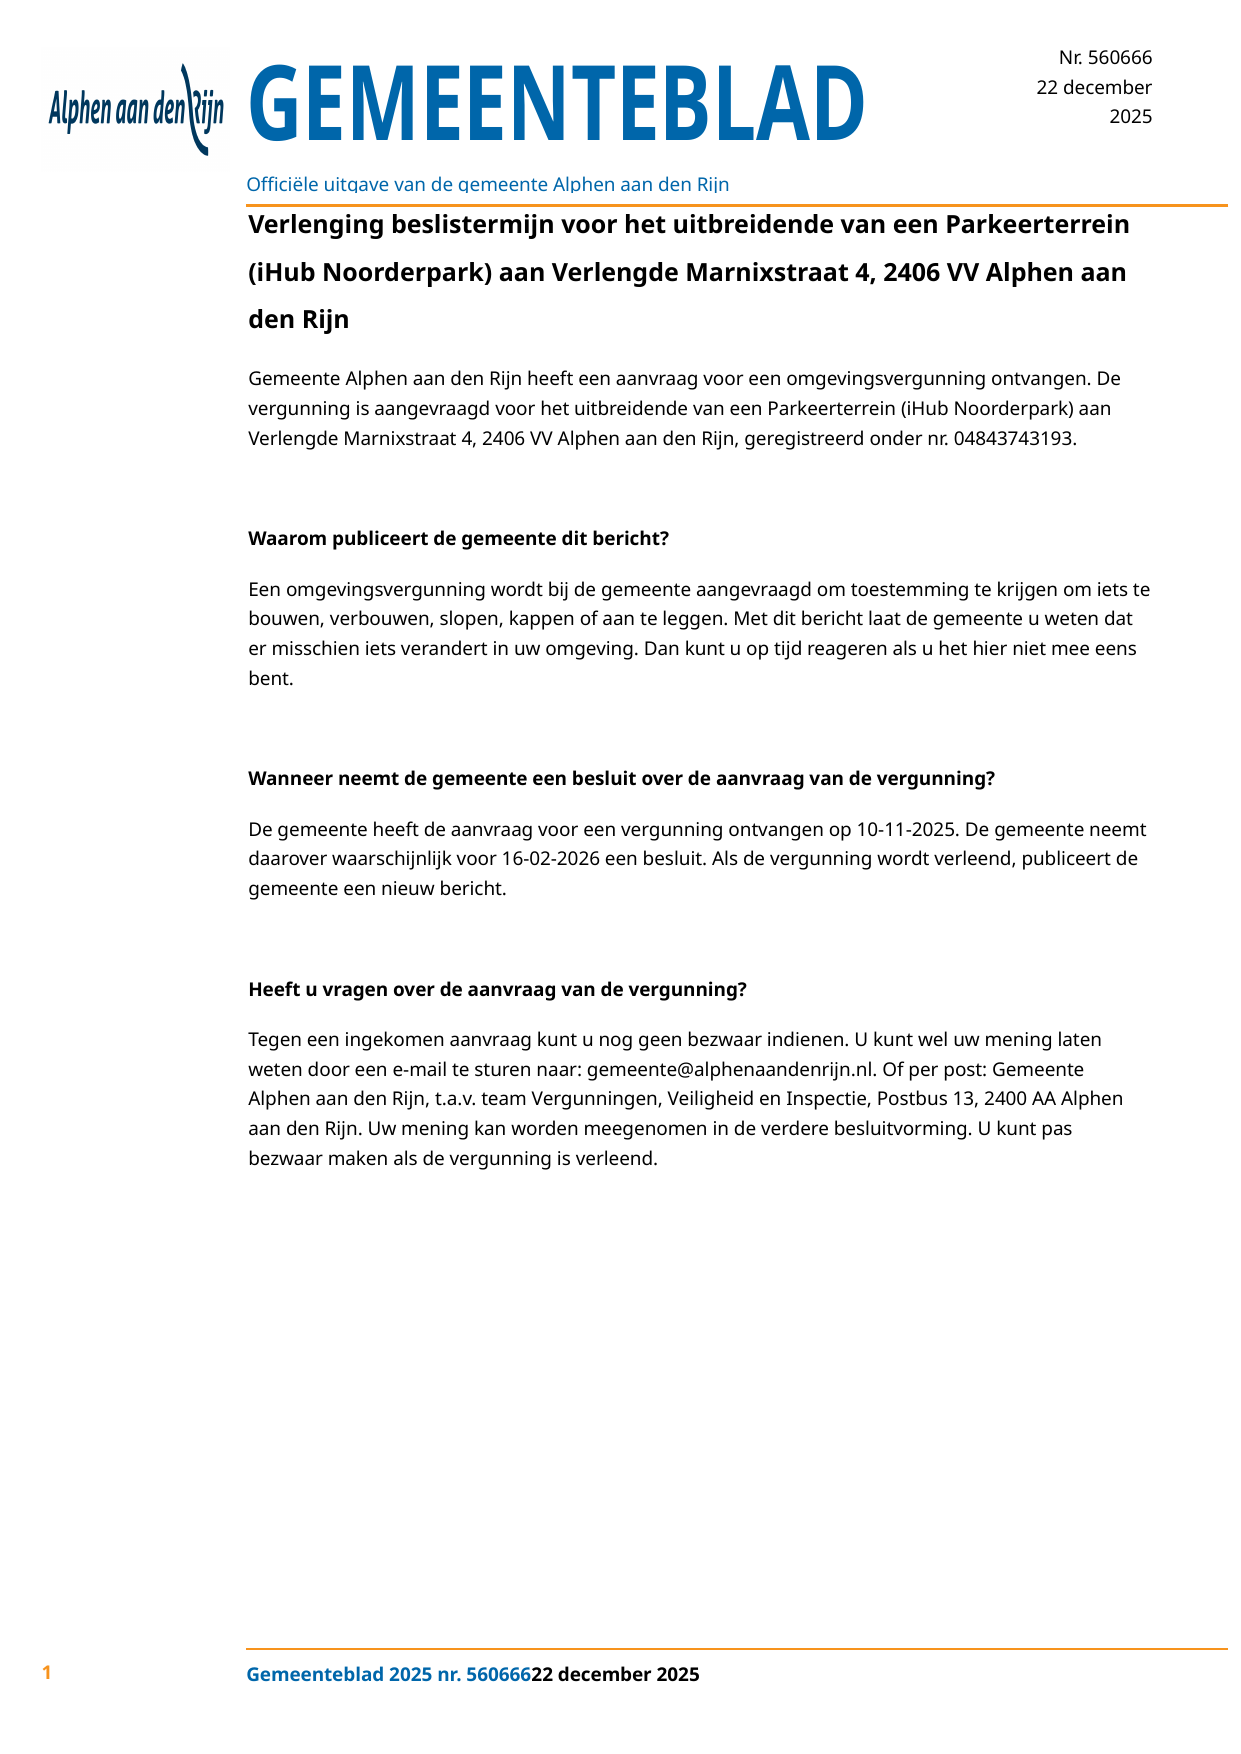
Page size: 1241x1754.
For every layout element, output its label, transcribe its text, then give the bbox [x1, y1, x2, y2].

text Verlenging beslistermijn voor het uitbreidende van een Parkeerterrein (iHub Noorderpark) aan Verlengde Marnixstraat 4, 2406 VV Alphen aan den Rijn [248, 207, 1152, 336]
text Heeft u vragen over de aanvraag van de vergunning? [248, 976, 1152, 1002]
text De gemeente heeft de aanvraag voor een vergunning ontvangen op 10-11-2025. De gemeente neemt daarover waarschijnlijk voor 16-02-2026 een besluit. Als de vergunning wordt verleend, publiceert de gemeente een nieuw bericht. [248, 816, 1152, 901]
picture [41, 47, 231, 172]
text Waarom publiceert de gemeente dit bericht? [248, 526, 1152, 551]
text Een omgevingsvergunning wordt bij de gemeente aangevraagd om toestemming te krijgen om iets te bouwen, verbouwen, slopen, kappen of aan te leggen. Met dit bericht laat de gemeente u weten dat er misschien iets verandert in uw omgeving. Dan kunt u op tijd reageren als u het hier niet mee eens bent. [248, 576, 1152, 690]
text Tegen een ingekomen aanvraag kunt u nog geen bezwaar indienen. U kunt wel uw mening laten weten door een e-mail te sturen naar: gemeente@alphenaandenrijn.nl. Of per post: Gemeente Alphen aan den Rijn, t.a.v. team Vergunningen, Veiligheid en Inspectie, Postbus 13, 2400 AA Alphen aan den Rijn. Uw mening kan worden meegenomen in de verdere besluitvorming. U kunt pas bezwaar maken als de vergunning is verleend. [248, 1026, 1152, 1170]
text Gemeente Alphen aan den Rijn heeft een aanvraag voor een omgevingsvergunning ontvangen. De vergunning is aangevraagd voor het uitbreidende van een Parkeerterrein (iHub Noorderpark) aan Verlengde Marnixstraat 4, 2406 VV Alphen aan den Rijn, geregistreerd onder nr. 04843743193. [248, 366, 1152, 450]
text Wanneer neemt de gemeente een besluit over de aanvraag van de vergunning? [248, 766, 1152, 791]
